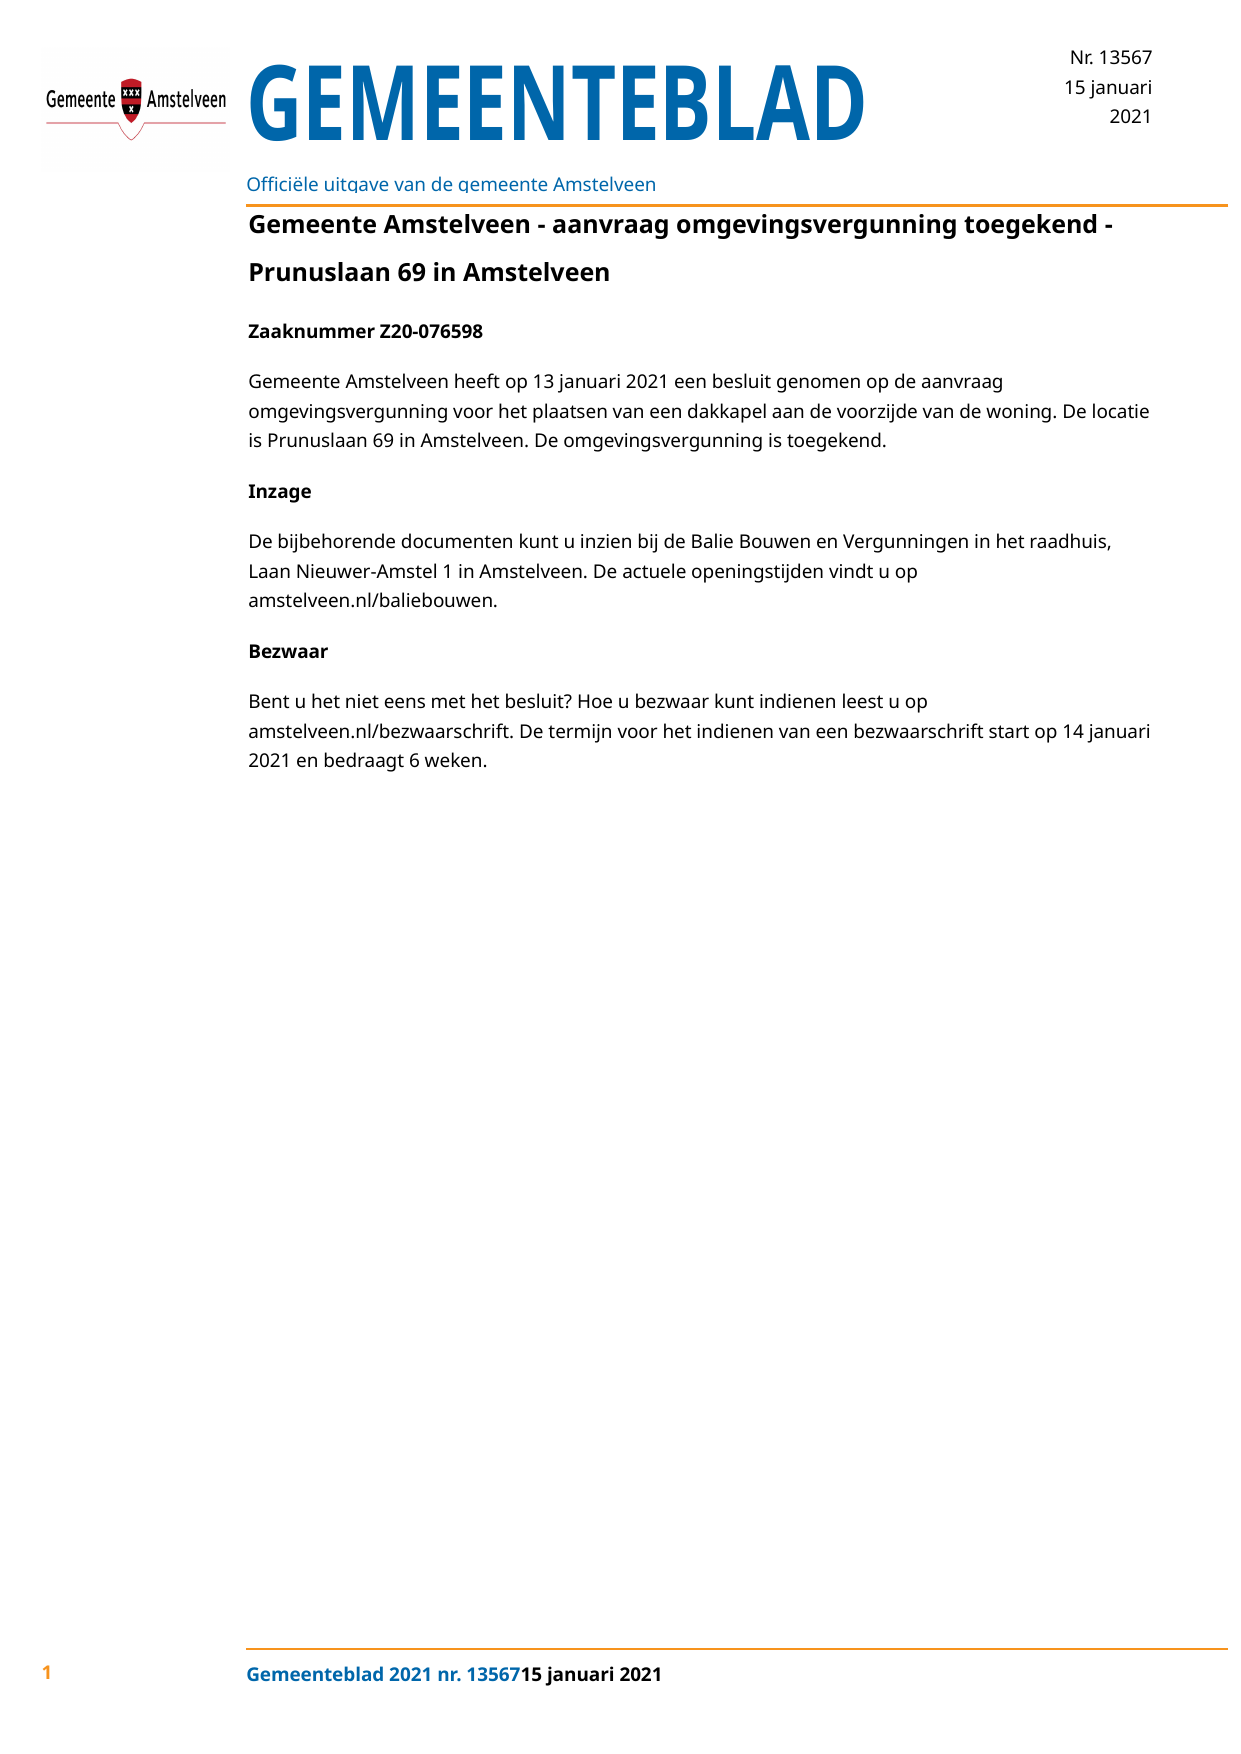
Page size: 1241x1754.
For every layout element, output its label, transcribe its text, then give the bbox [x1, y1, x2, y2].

text Zaaknummer Z20-076598 [248, 318, 1152, 344]
text Inzage [248, 478, 1152, 504]
picture [41, 47, 231, 172]
text Gemeente Amstelveen - aanvraag omgevingsvergunning toegekend - Prunuslaan 69 in Amstelveen [248, 207, 1152, 288]
text Bent u het niet eens met het besluit? Hoe u bezwaar kunt indienen leest u op amstelveen.nl/bezwaarschrift. De termijn voor het indienen van een bezwaarschrift start op 14 januari 2021 en bedraagt 6 weken. [248, 688, 1152, 773]
text De bijbehorende documenten kunt u inzien bij de Balie Bouwen en Vergunningen in het raadhuis, Laan Nieuwer-Amstel 1 in Amstelveen. De actuele openingstijden vindt u op amstelveen.nl/baliebouwen. [248, 528, 1152, 613]
text Bezwaar [248, 638, 1152, 664]
text Gemeente Amstelveen heeft op 13 januari 2021 een besluit genomen op de aanvraag omgevingsvergunning voor het plaatsen van een dakkapel aan de voorzijde van de woning. De locatie is Prunuslaan 69 in Amstelveen. De omgevingsvergunning is toegekend. [248, 368, 1152, 453]
